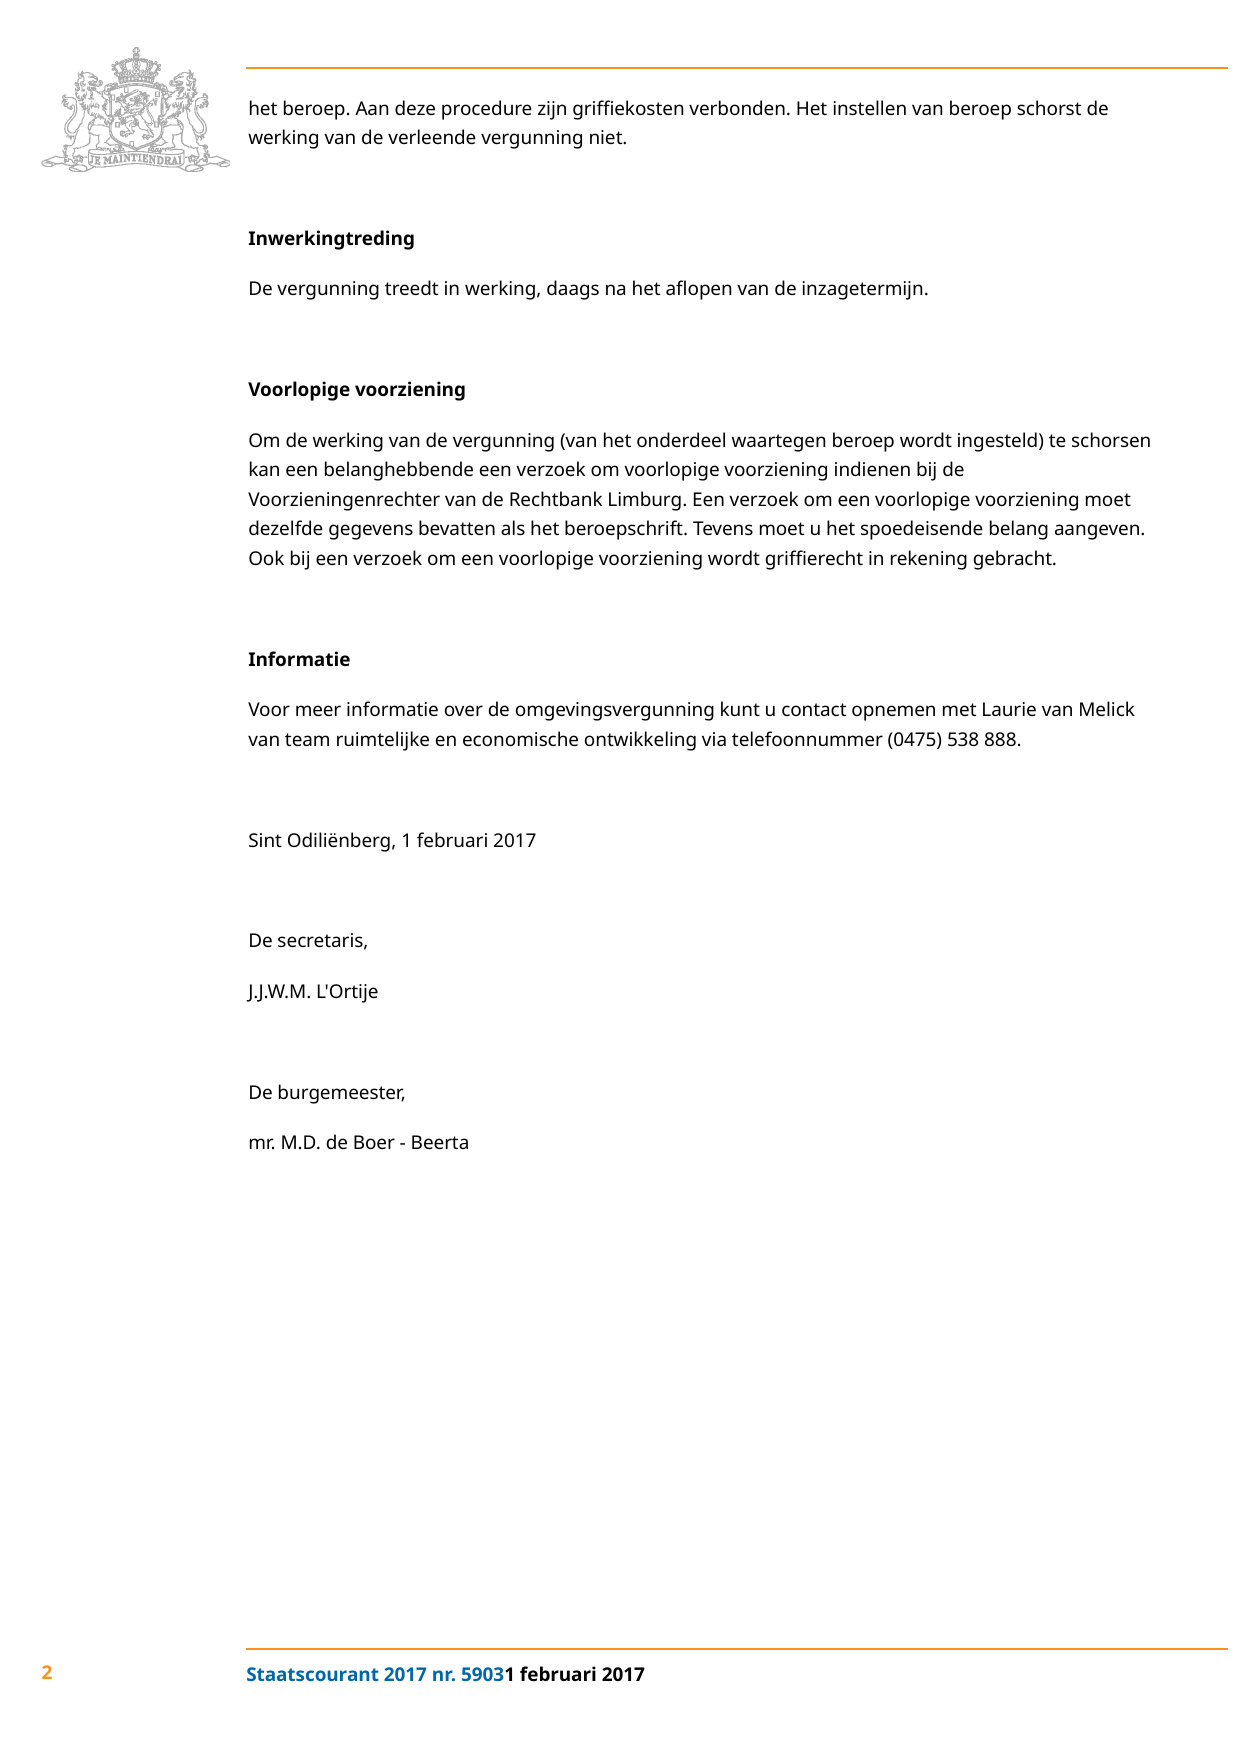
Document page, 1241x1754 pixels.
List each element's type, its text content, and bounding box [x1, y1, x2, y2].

text Voor meer informatie over de omgevingsvergunning kunt u contact opnemen met Laurie van Melick van team ruimtelijke en economische ontwikkeling via telefoonnummer (0475) 538 888. [248, 696, 1152, 752]
text het beroep. Aan deze procedure zijn griffiekosten verbonden. Het instellen van beroep schorst de werking van de verleende vergunning niet. [248, 95, 1152, 150]
text De vergunning treedt in werking, daags na het aflopen van de inzagetermijn. [248, 276, 1152, 301]
picture [41, 47, 231, 172]
text Sint Odiliënberg, 1 februari 2017 [248, 827, 1152, 853]
text De secretaris, [248, 928, 1152, 953]
text De burgemeester, [248, 1079, 1152, 1105]
text Voorlopige voorziening [248, 376, 1152, 402]
text Om de werking van de vergunning (van het onderdeel waartegen beroep wordt ingesteld) te schorsen kan een belanghebbende een verzoek om voorlopige voorziening indienen bij de Voorzieningenrechter van de Rechtbank Limburg. Een verzoek om een voorlopige voorziening moet dezelfde gegevens bevatten als het beroepschrift. Tevens moet u het spoedeisende belang aangeven. Ook bij een verzoek om een voorlopige voorziening wordt griffierecht in rekening gebracht. [248, 427, 1152, 571]
text Inwerkingtreding [248, 225, 1152, 251]
text J.J.W.M. L'Ortije [248, 978, 1152, 1004]
text Informatie [248, 646, 1152, 672]
text mr. M.D. de Boer - Beerta [248, 1129, 1152, 1155]
